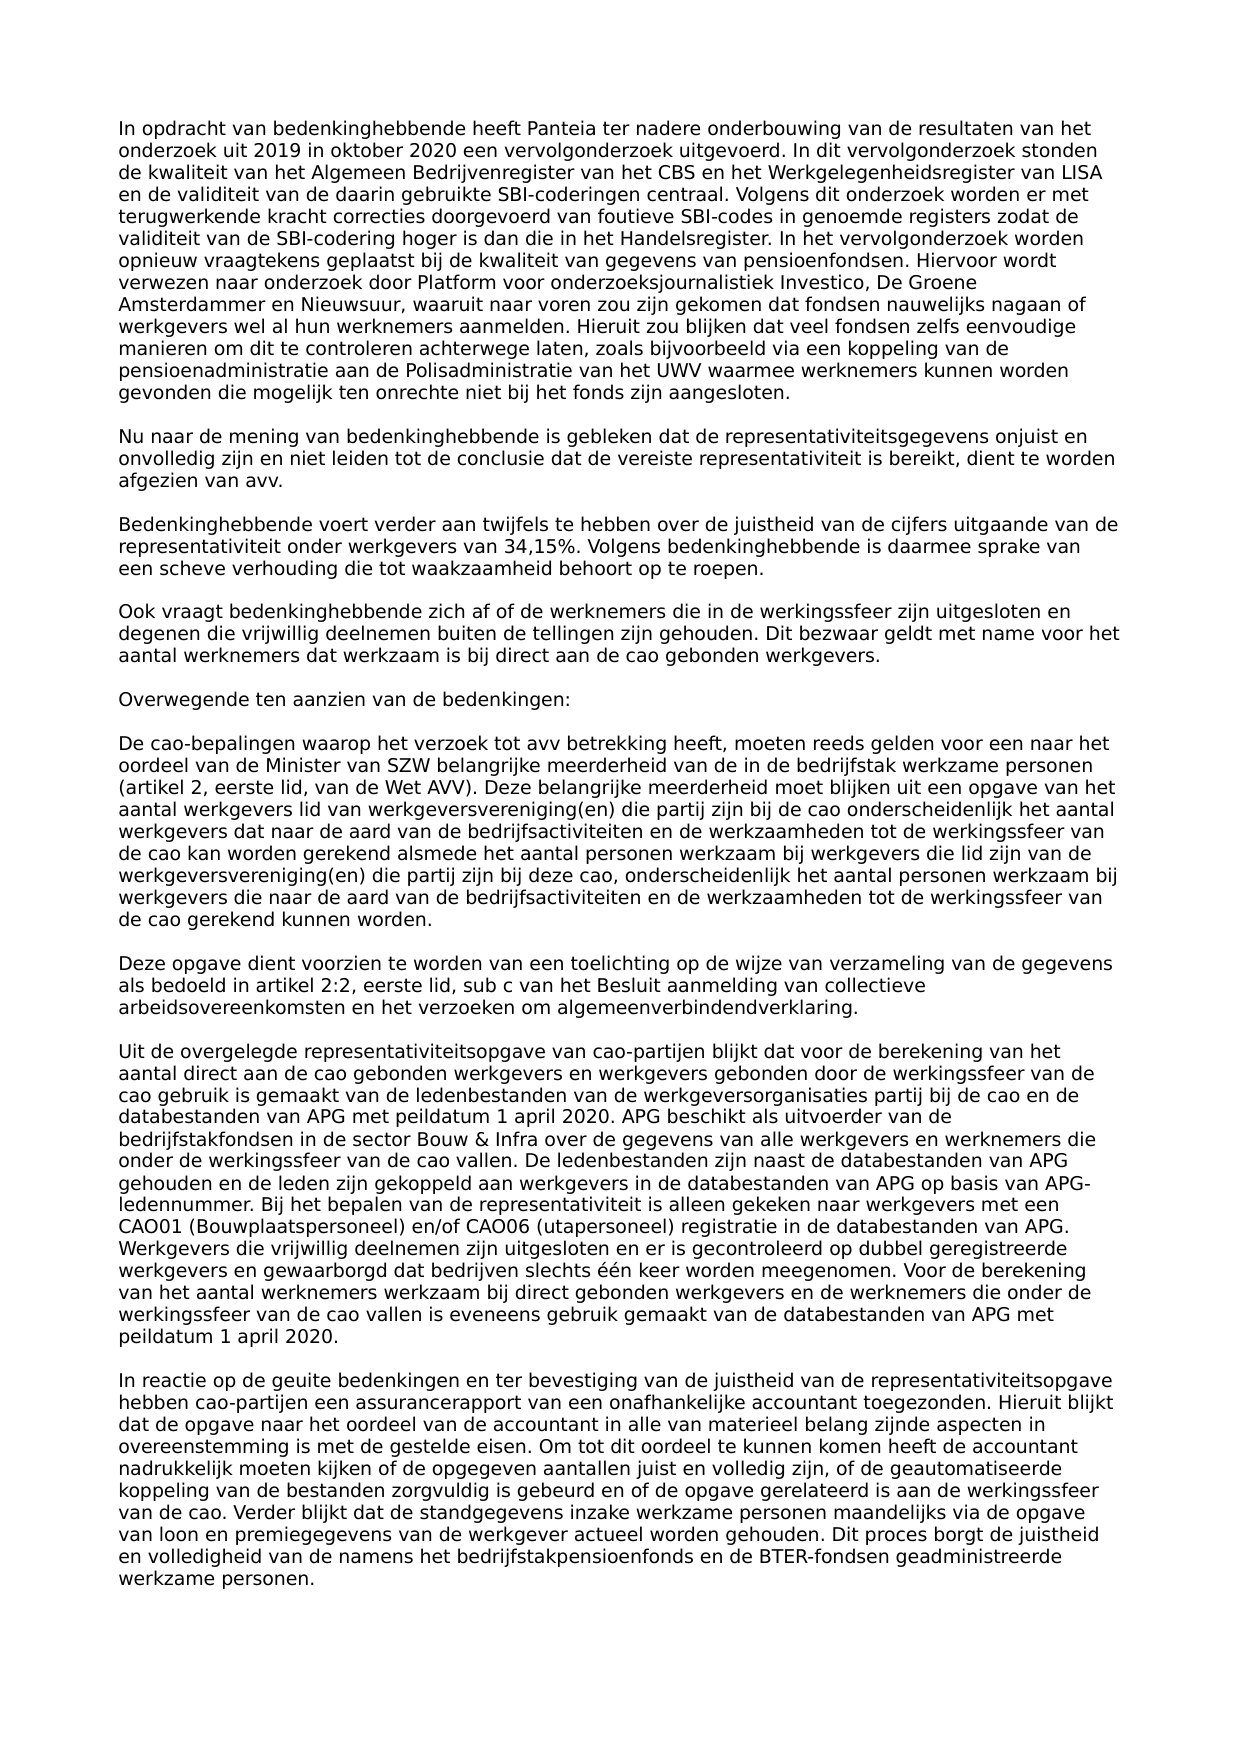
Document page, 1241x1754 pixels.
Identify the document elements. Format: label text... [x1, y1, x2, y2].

text In opdracht van bedenkinghebbende heeft Panteia ter nadere onderbouwing van de resultaten van het onderzoek uit 2019 in oktober 2020 een vervolgonderzoek uitgevoerd. In dit vervolgonderzoek stonden de kwaliteit van het Algemeen Bedrijvenregister van het CBS en het Werkgelegenheidsregister van LISA en de validiteit van de daarin gebruikte SBI-coderingen centraal. Volgens dit onderzoek worden er met terugwerkende kracht correcties doorgevoerd van foutieve SBI-codes in genoemde registers zodat de validiteit van de SBI-codering hoger is dan die in het Handelsregister. In het vervolgonderzoek worden opnieuw vraagtekens geplaatst bij de kwaliteit van gegevens van pensioenfondsen. Hiervoor wordt verwezen naar onderzoek door Platform voor onderzoeksjournalistiek Investico, De Groene Amsterdammer en Nieuwsuur, waaruit naar voren zou zijn gekomen dat fondsen nauwelijks nagaan of werkgevers wel al hun werknemers aanmelden. Hieruit zou blijken dat veel fondsen zelfs eenvoudige manieren om dit te controleren achterwege laten, zoals bijvoorbeeld via een koppeling van de pensioenadministratie aan de Polisadministratie van het UWV waarmee werknemers kunnen worden gevonden die mogelijk ten onrechte niet bij het fonds zijn aangesloten. [118, 118, 1122, 404]
text Ook vraagt bedenkinghebbende zich af of de werknemers die in de werkingssfeer zijn uitgesloten en degenen die vrijwillig deelnemen buiten de tellingen zijn gehouden. Dit bezwaar geldt met name voor het aantal werknemers dat werkzaam is bij direct aan de cao gebonden werkgevers. [118, 601, 1122, 667]
text Uit de overgelegde representativiteitsopgave van cao-partijen blijkt dat voor de berekening van het aantal direct aan de cao gebonden werkgevers en werkgevers gebonden door de werkingssfeer van de cao gebruik is gemaakt van de ledenbestanden van de werkgeversorganisaties partij bij de cao en de databestanden van APG met peildatum 1 april 2020. APG beschikt als uitvoerder van de bedrijfstakfondsen in de sector Bouw & Infra over de gegevens van alle werkgevers en werknemers die onder de werkingssfeer van de cao vallen. De ledenbestanden zijn naast de databestanden van APG gehouden en de leden zijn gekoppeld aan werkgevers in de databestanden van APG op basis van APG-ledennummer. Bij het bepalen van de representativiteit is alleen gekeken naar werkgevers met een CAO01 (Bouwplaatspersoneel) en/of CAO06 (utapersoneel) registratie in de databestanden van APG. Werkgevers die vrijwillig deelnemen zijn uitgesloten en er is gecontroleerd op dubbel geregistreerde werkgevers en gewaarborgd dat bedrijven slechts één keer worden meegenomen. Voor de berekening van het aantal werknemers werkzaam bij direct gebonden werkgevers en de werknemers die onder de werkingssfeer van de cao vallen is eveneens gebruik gemaakt van de databestanden van APG met peildatum 1 april 2020. [118, 1041, 1122, 1348]
text Deze opgave dient voorzien te worden van een toelichting op de wijze van verzameling van de gegevens als bedoeld in artikel 2:2, eerste lid, sub c van het Besluit aanmelding van collectieve arbeidsovereenkomsten en het verzoeken om algemeenverbindendverklaring. [118, 953, 1122, 1019]
text In reactie op de geuite bedenkingen en ter bevestiging van de juistheid van de representativiteitsopgave hebben cao-partijen een assurancerapport van een onafhankelijke accountant toegezonden. Hieruit blijkt dat de opgave naar het oordeel van de accountant in alle van materieel belang zijnde aspecten in overeenstemming is met de gestelde eisen. Om tot dit oordeel te kunnen komen heeft de accountant nadrukkelijk moeten kijken of de opgegeven aantallen juist en volledig zijn, of de geautomatiseerde koppeling van de bestanden zorgvuldig is gebeurd en of de opgave gerelateerd is aan de werkingssfeer van de cao. Verder blijkt dat de standgegevens inzake werkzame personen maandelijks via de opgave van loon en premiegegevens van de werkgever actueel worden gehouden. Dit proces borgt de juistheid en volledigheid van de namens het bedrijfstakpensioenfonds en de BTER-fondsen geadministreerde werkzame personen. [118, 1370, 1122, 1590]
text Bedenkinghebbende voert verder aan twijfels te hebben over de juistheid van de cijfers uitgaande van de representativiteit onder werkgevers van 34,15%. Volgens bedenkinghebbende is daarmee sprake van een scheve verhouding die tot waakzaamheid behoort op te roepen. [118, 513, 1122, 579]
text Overwegende ten aanzien van de bedenkingen: [118, 689, 1122, 711]
text De cao-bepalingen waarop het verzoek tot avv betrekking heeft, moeten reeds gelden voor een naar het oordeel van de Minister van SZW belangrijke meerderheid van de in de bedrijfstak werkzame personen (artikel 2, eerste lid, van de Wet AVV). Deze belangrijke meerderheid moet blijken uit een opgave van het aantal werkgevers lid van werkgeversvereniging(en) die partij zijn bij de cao onderscheidenlijk het aantal werkgevers dat naar de aard van de bedrijfsactiviteiten en de werkzaamheden tot de werkingssfeer van de cao kan worden gerekend alsmede het aantal personen werkzaam bij werkgevers die lid zijn van de werkgeversvereniging(en) die partij zijn bij deze cao, onderscheidenlijk het aantal personen werkzaam bij werkgevers die naar de aard van de bedrijfsactiviteiten en de werkzaamheden tot de werkingssfeer van de cao gerekend kunnen worden. [118, 733, 1122, 931]
text Nu naar de mening van bedenkinghebbende is gebleken dat de representativiteitsgegevens onjuist en onvolledig zijn en niet leiden tot de conclusie dat de vereiste representativiteit is bereikt, dient te worden afgezien van avv. [118, 426, 1122, 492]
